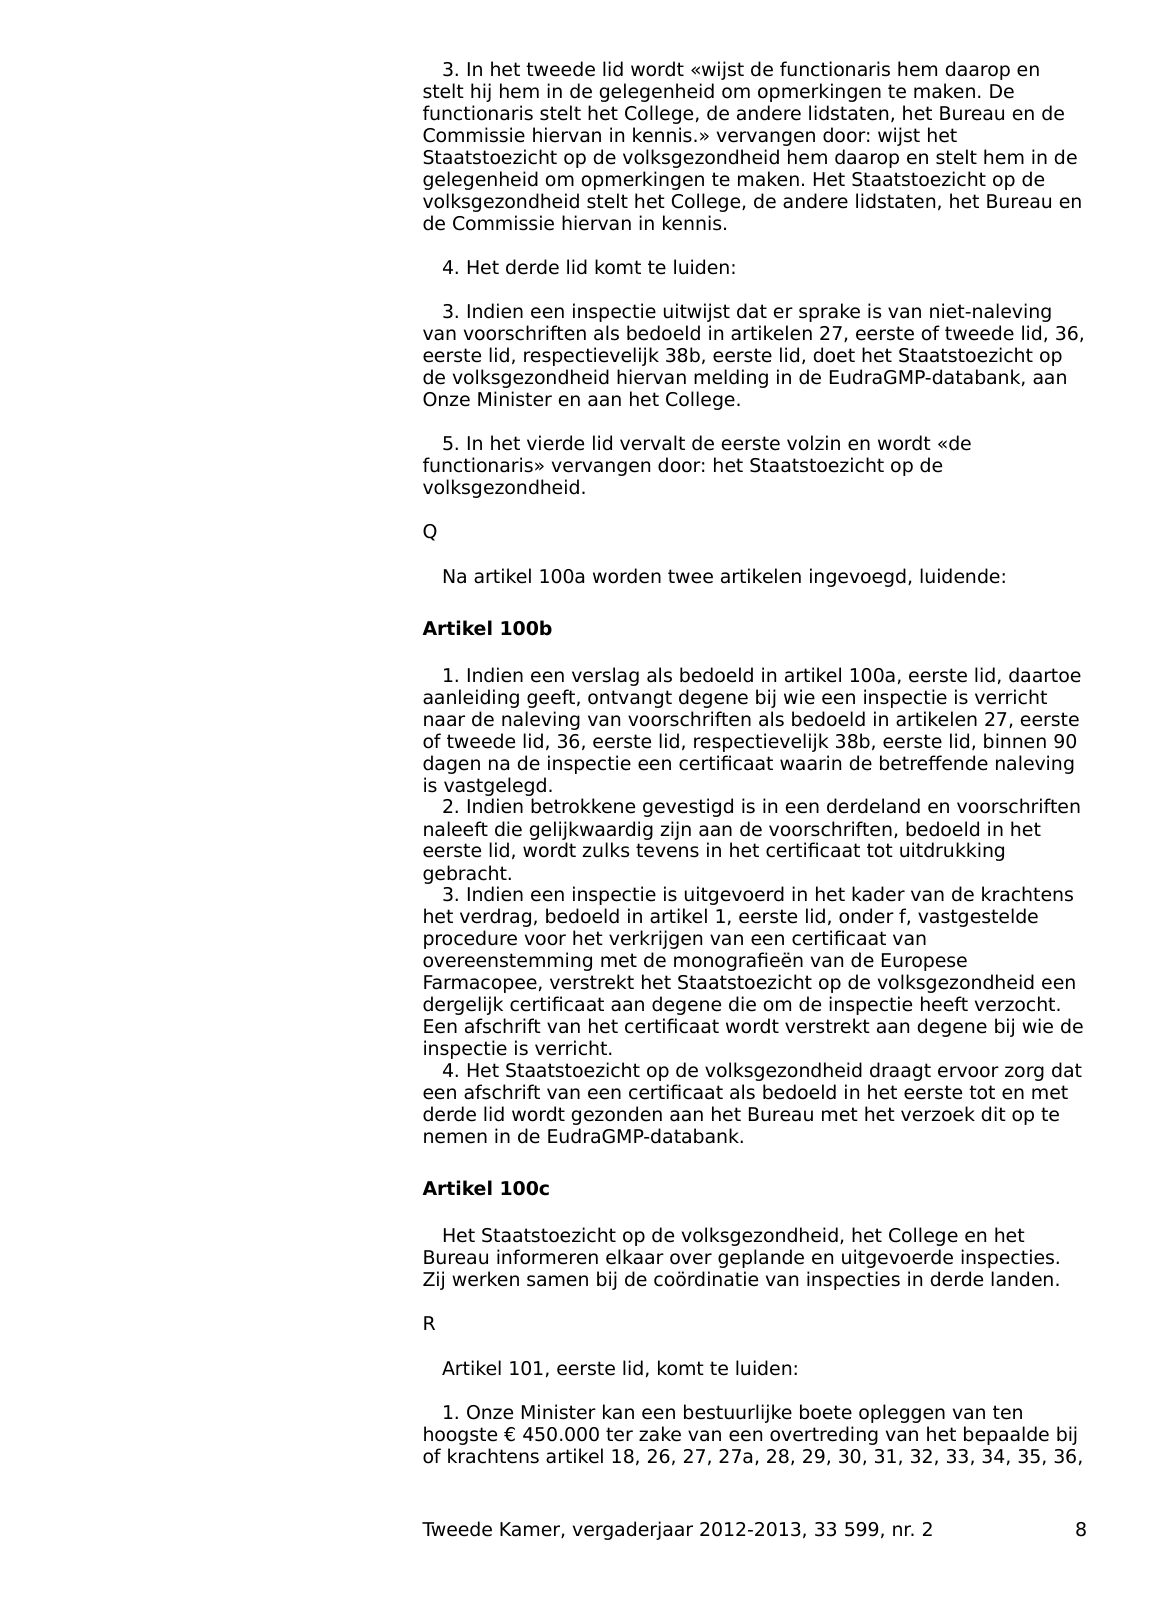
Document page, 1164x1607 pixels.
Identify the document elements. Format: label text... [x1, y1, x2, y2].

subtitle Artikel 100c [422, 1178, 1087, 1200]
text 5. In het vierde lid vervalt de eerste volzin en wordt «de functionaris» vervangen door: het Staatstoezicht op de volksgezondheid. [422, 433, 1087, 499]
text 1. Onze Minister kan een bestuurlijke boete opleggen van ten hoogste € 450.000 ter zake van een overtreding van het bepaalde bij of krachtens artikel 18, 26, 27, 27a, 28, 29, 30, 31, 32, 33, 34, 35, 36, [422, 1402, 1087, 1467]
text Artikel 101, eerste lid, komt te luiden: [422, 1357, 1087, 1379]
text Het Staatstoezicht op de volksgezondheid, het College en het Bureau informeren elkaar over geplande en uitgevoerde inspecties. Zij werken samen bij de coördinatie van inspecties in derde landen. [422, 1225, 1087, 1291]
text Q [422, 521, 1087, 543]
text R [422, 1313, 1087, 1335]
text 3. In het tweede lid wordt «wijst de functionaris hem daarop en stelt hij hem in de gelegenheid om opmerkingen te maken. De functionaris stelt het College, de andere lidstaten, het Bureau en de Commissie hiervan in kennis.» vervangen door: wijst het Staatstoezicht op de volksgezondheid hem daarop en stelt hem in de gelegenheid om opmerkingen te maken. Het Staatstoezicht op de volksgezondheid stelt het College, de andere lidstaten, het Bureau en de Commissie hiervan in kennis. [422, 59, 1087, 235]
text 3. Indien een inspectie uitwijst dat er sprake is van niet-naleving van voorschriften als bedoeld in artikelen 27, eerste of tweede lid, 36, eerste lid, respectievelijk 38b, eerste lid, doet het Staatstoezicht op de volksgezondheid hiervan melding in de EudraGMP-databank, aan Onze Minister en aan het College. [422, 301, 1087, 411]
text 4. Het derde lid komt te luiden: [422, 257, 1087, 279]
subtitle Artikel 100b [422, 618, 1087, 639]
text 3. Indien een inspectie is uitgevoerd in het kader van de krachtens het verdrag, bedoeld in artikel 1, eerste lid, onder f, vastgestelde procedure voor het verkrijgen van een certificaat van overeenstemming met de monografieën van de Europese Farmacopee, verstrekt het Staatstoezicht op de volksgezondheid een dergelijk certificaat aan degene die om de inspectie heeft verzocht. Een afschrift van het certificaat wordt verstrekt aan degene bij wie de inspectie is verricht. [422, 884, 1087, 1060]
text Na artikel 100a worden twee artikelen ingevoegd, luidende: [422, 566, 1087, 588]
text 4. Het Staatstoezicht op de volksgezondheid draagt ervoor zorg dat een afschrift van een certificaat als bedoeld in het eerste tot en met derde lid wordt gezonden aan het Bureau met het verzoek dit op te nemen in de EudraGMP-databank. [422, 1060, 1087, 1148]
text 1. Indien een verslag als bedoeld in artikel 100a, eerste lid, daartoe aanleiding geeft, ontvangt degene bij wie een inspectie is verricht naar de naleving van voorschriften als bedoeld in artikelen 27, eerste of tweede lid, 36, eerste lid, respectievelijk 38b, eerste lid, binnen 90 dagen na de inspectie een certificaat waarin de betreffende naleving is vastgelegd. [422, 664, 1087, 796]
text 2. Indien betrokkene gevestigd is in een derdeland en voorschriften naleeft die gelijkwaardig zijn aan de voorschriften, bedoeld in het eerste lid, wordt zulks tevens in het certificaat tot uitdrukking gebracht. [422, 796, 1087, 884]
